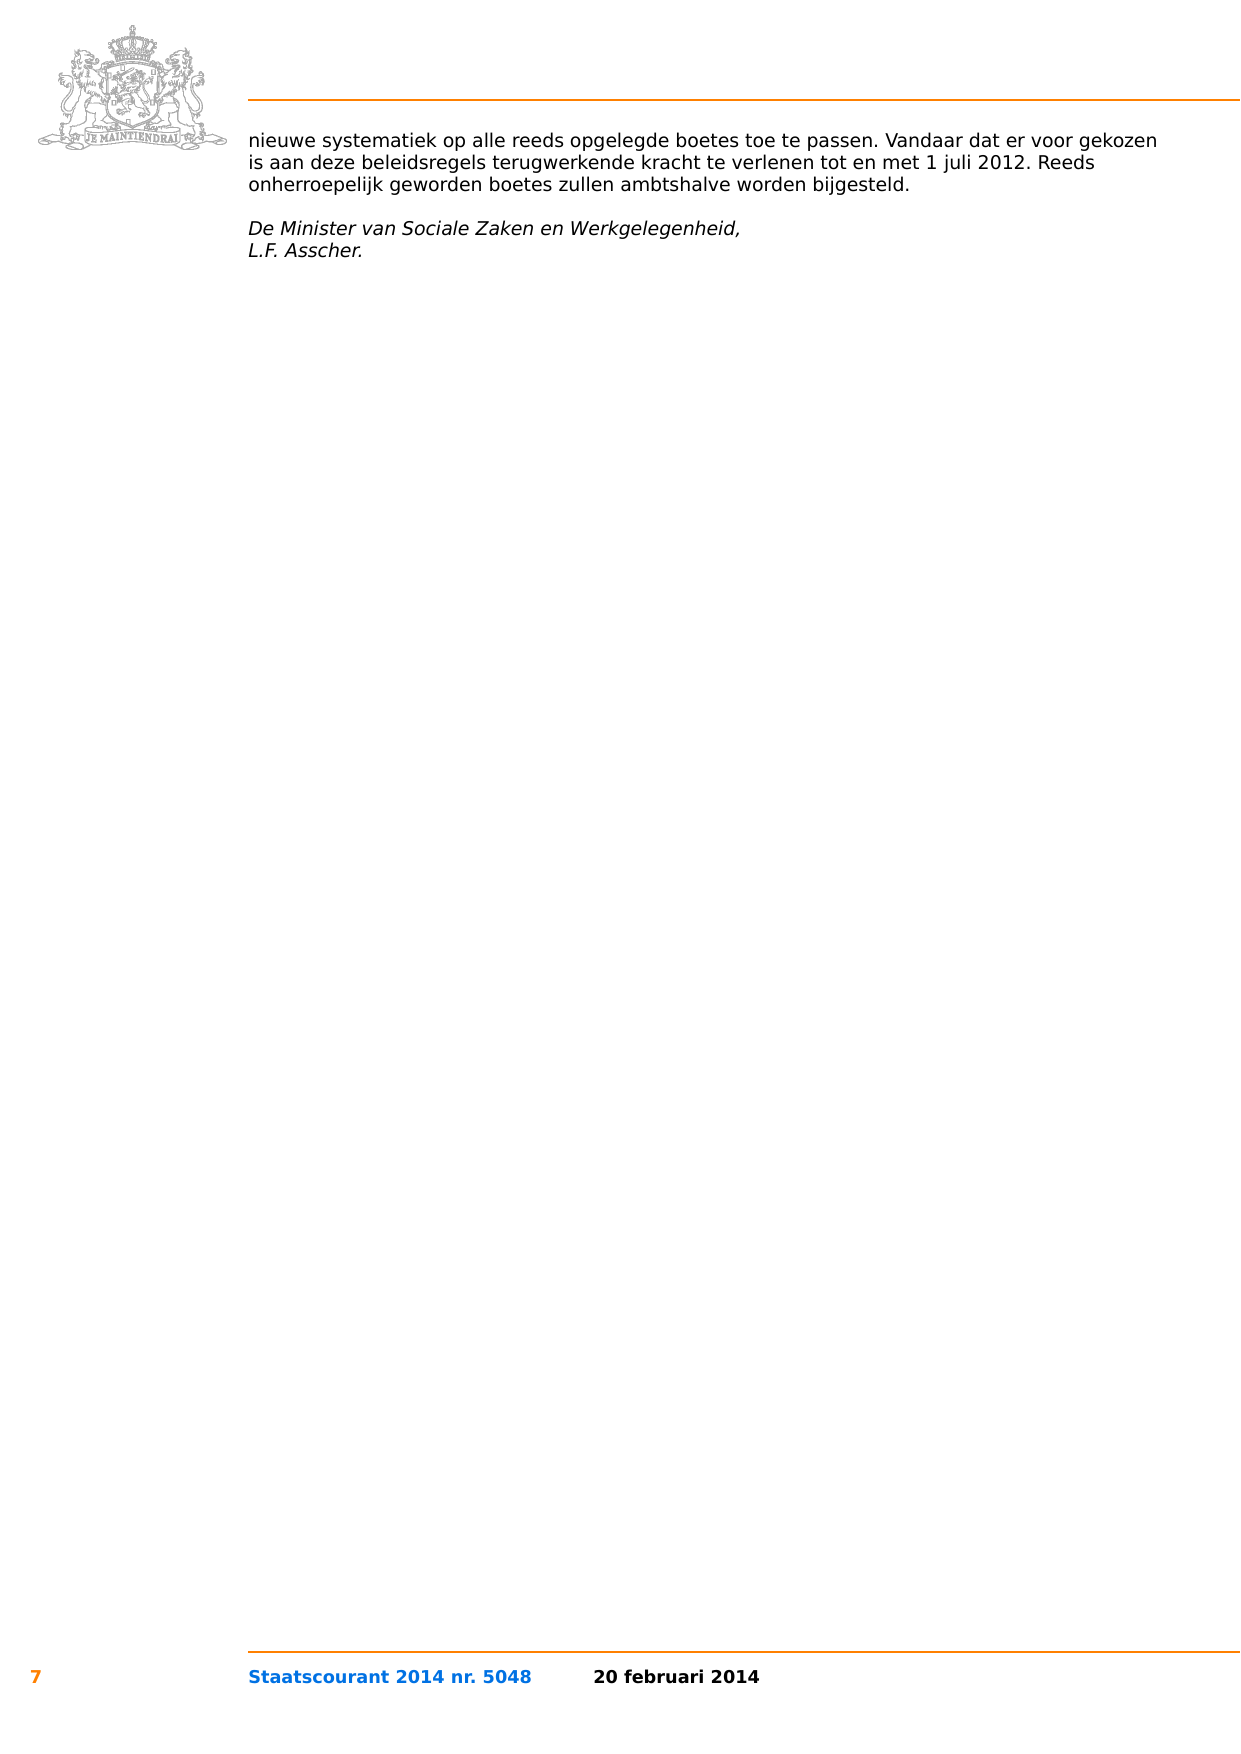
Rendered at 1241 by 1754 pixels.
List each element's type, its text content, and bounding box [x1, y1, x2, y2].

text nieuwe systematiek op alle reeds opgelegde boetes toe te passen. Vandaar dat er voor gekozen is aan deze beleidsregels terugwerkende kracht te verlenen tot en met 1 juli 2012. Reeds onherroepelijk geworden boetes zullen ambtshalve worden bijgesteld. [248, 130, 1163, 196]
picture [38, 25, 227, 150]
text De Minister van Sociale Zaken en Werkgelegenheid, L.F. Asscher. [248, 218, 1163, 262]
